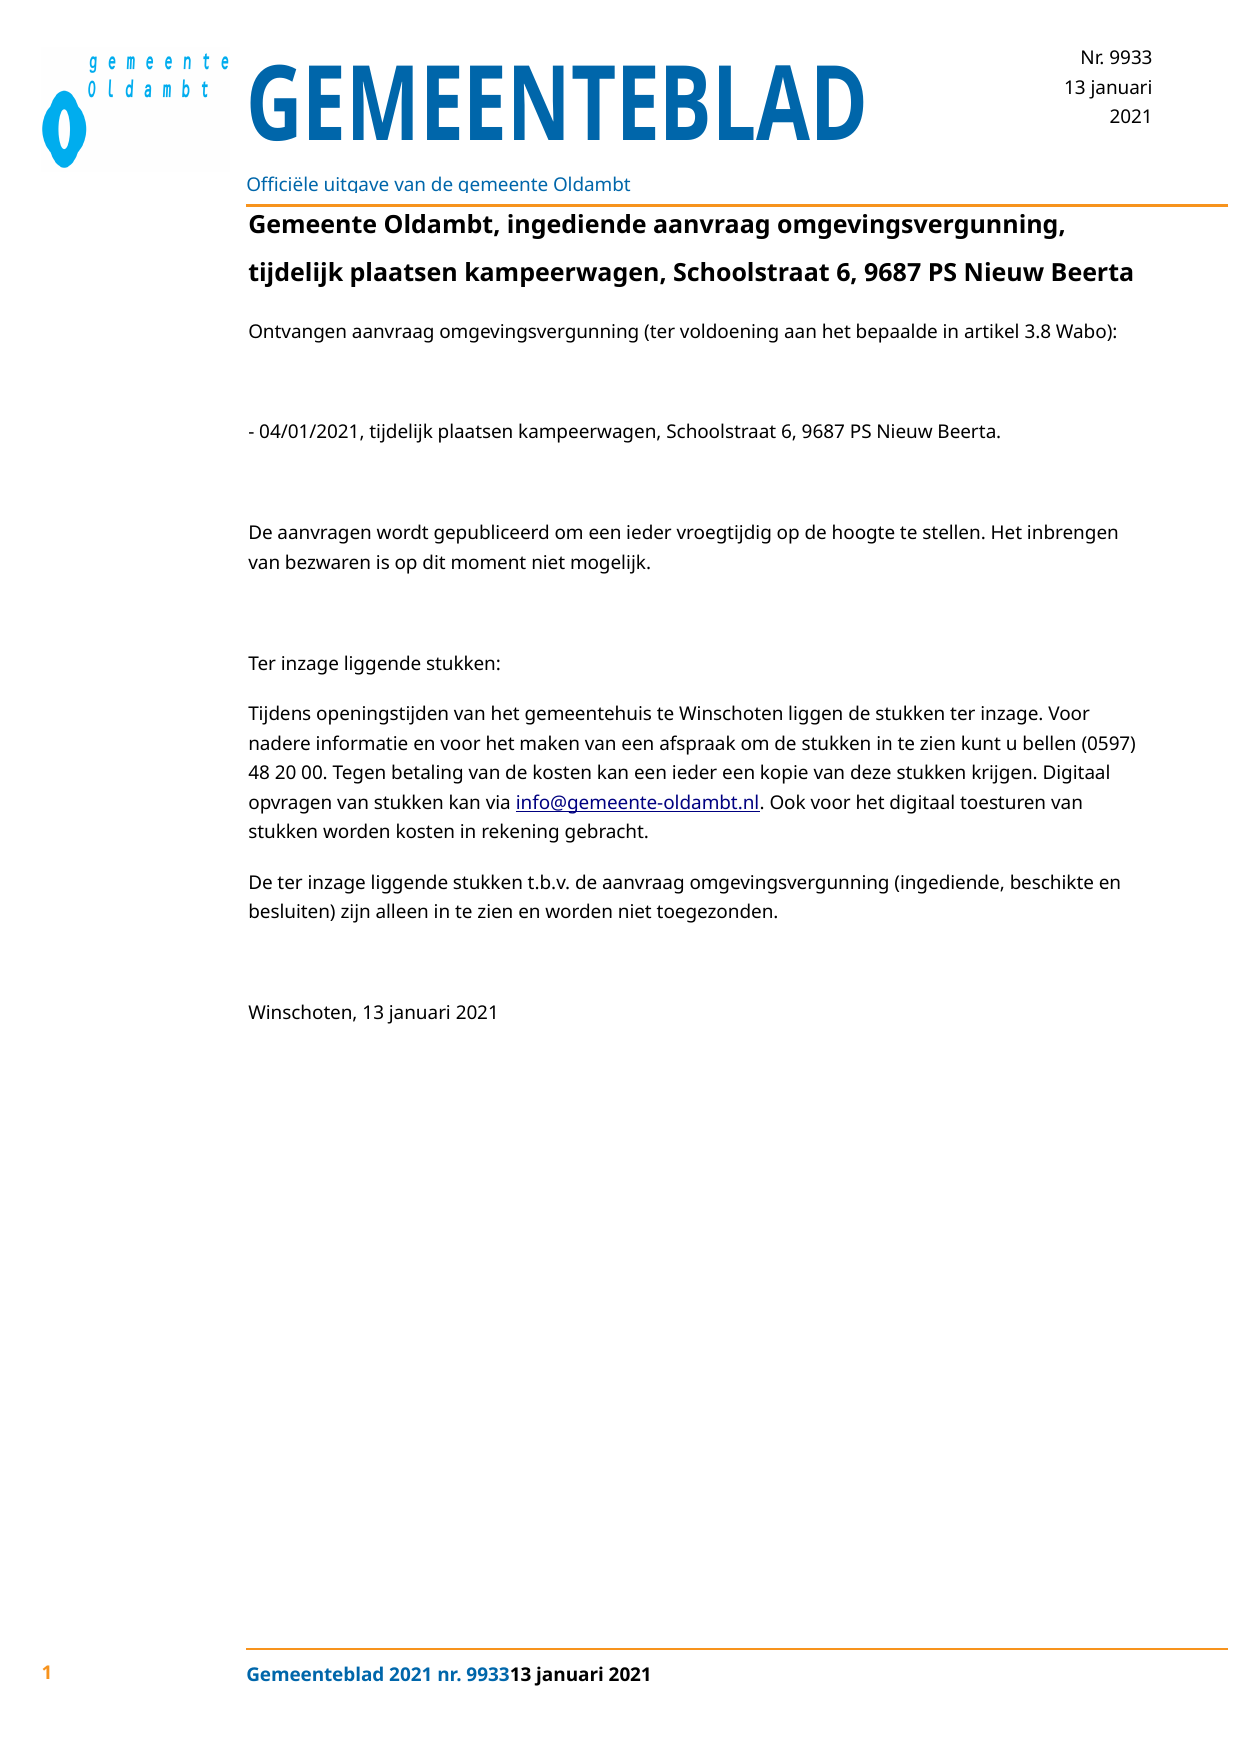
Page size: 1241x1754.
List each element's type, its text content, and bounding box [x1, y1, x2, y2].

text Winschoten, 13 januari 2021 [248, 999, 1152, 1025]
text De ter inzage liggende stukken t.b.v. de aanvraag omgevingsvergunning (ingediende, beschikte en besluiten) zijn alleen in te zien en worden niet toegezonden. [248, 869, 1152, 924]
text Ontvangen aanvraag omgevingsvergunning (ter voldoening aan het bepaalde in artikel 3.8 Wabo): [248, 318, 1152, 344]
text Ter inzage liggende stukken: [248, 650, 1152, 676]
text - 04/01/2021, tijdelijk plaatsen kampeerwagen, Schoolstraat 6, 9687 PS Nieuw Beerta. [248, 419, 1152, 444]
text Gemeente Oldambt, ingediende aanvraag omgevingsvergunning, tijdelijk plaatsen kampeerwagen, Schoolstraat 6, 9687 PS Nieuw Beerta [248, 207, 1152, 288]
picture [41, 47, 231, 172]
text Tijdens openingstijden van het gemeentehuis te Winschoten liggen de stukken ter inzage. Voor nadere informatie en voor het maken van een afspraak om de stukken in te zien kunt u bellen (0597) 48 20 00. Tegen betaling van de kosten kan een ieder een kopie van deze stukken krijgen. Digitaal opvragen van stukken kan via info@gemeente-oldambt.nl. Ook voor het digitaal toesturen van stukken worden kosten in rekening gebracht. [248, 700, 1152, 844]
text De aanvragen wordt gepubliceerd om een ieder vroegtijdig op de hoogte te stellen. Het inbrengen van bezwaren is op dit moment niet mogelijk. [248, 519, 1152, 575]
